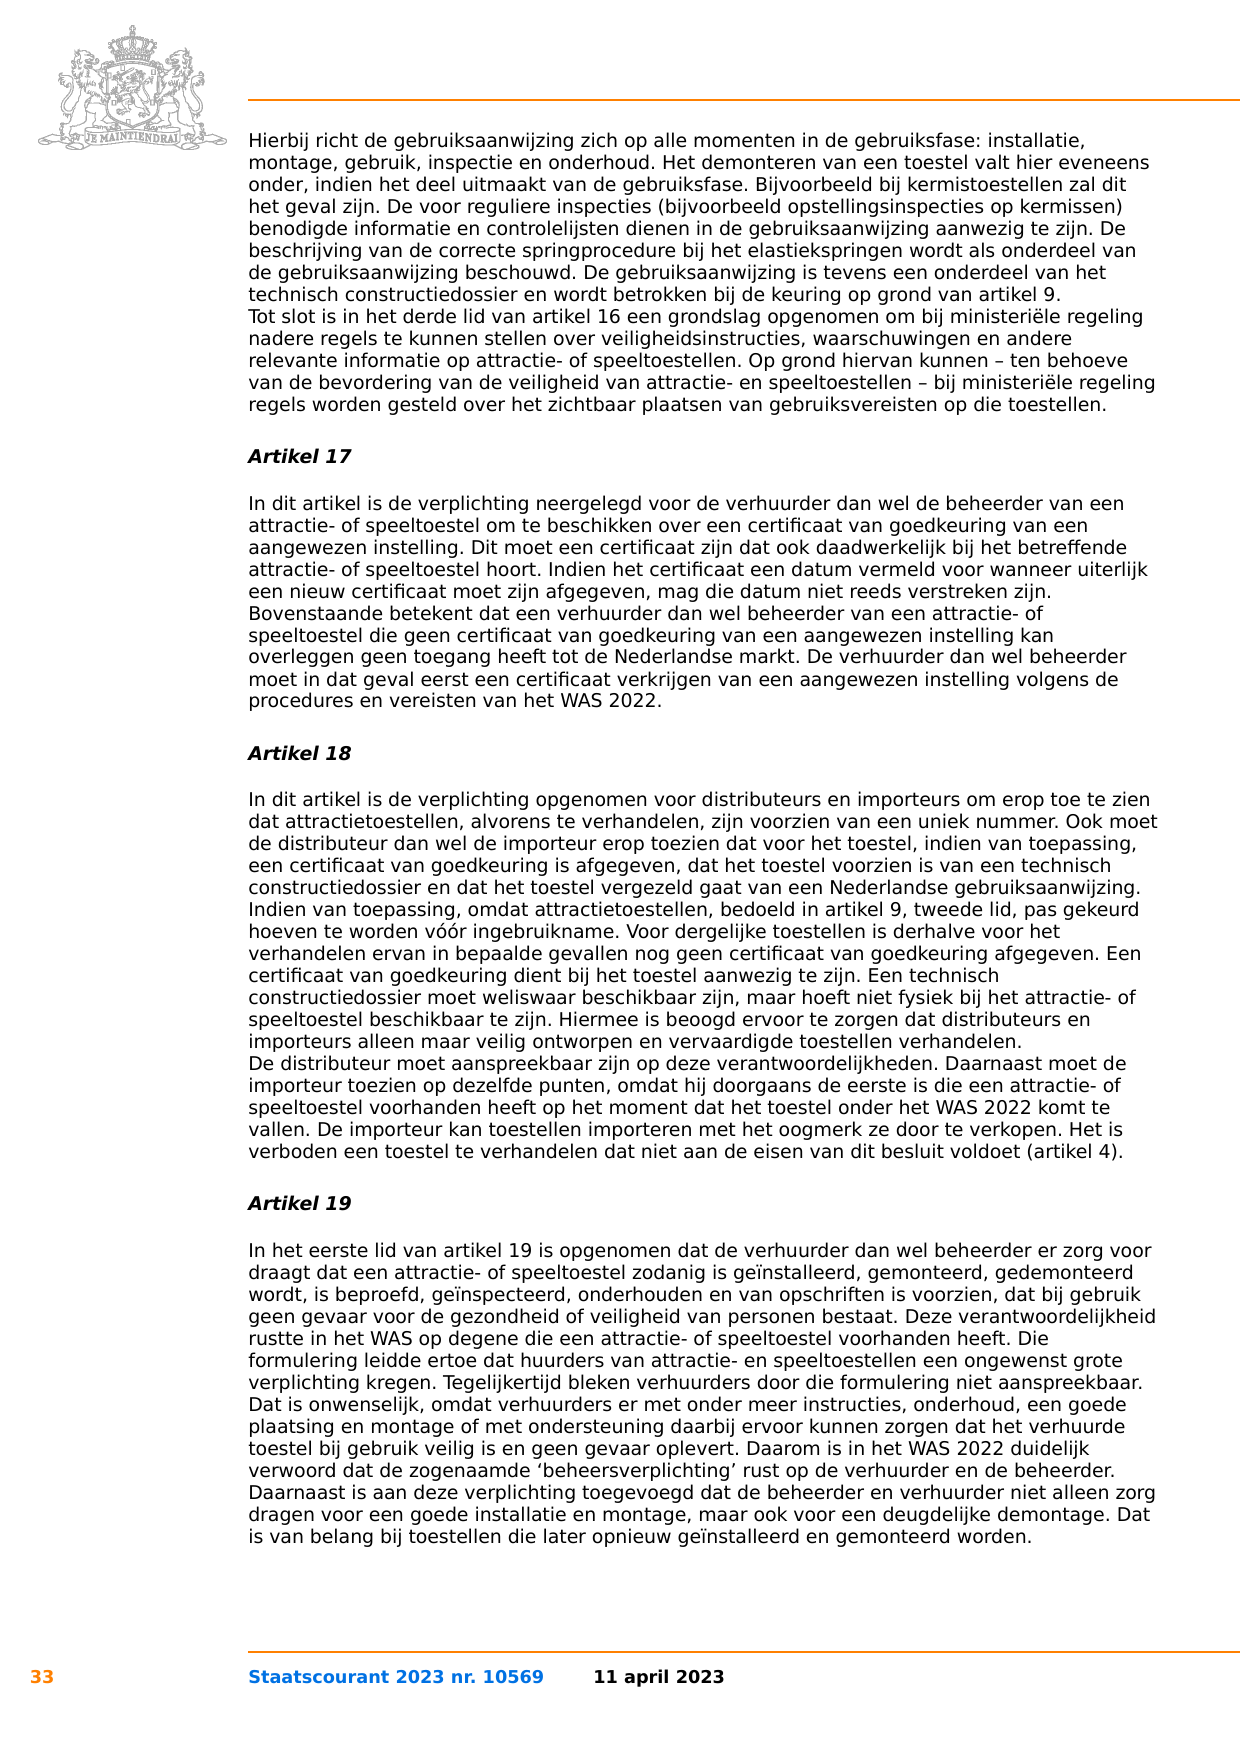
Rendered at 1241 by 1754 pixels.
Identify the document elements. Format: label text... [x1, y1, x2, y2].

picture [38, 25, 227, 150]
text Daarnaast is aan deze verplichting toegevoegd dat de beheerder en verhuurder niet alleen zorg dragen voor een goede installatie en montage, maar ook voor een deugdelijke demontage. Dat is van belang bij toestellen die later opnieuw geïnstalleerd en gemonteerd worden. [248, 1482, 1163, 1548]
text In dit artikel is de verplichting opgenomen voor distributeurs en importeurs om erop toe te zien dat attractietoestellen, alvorens te verhandelen, zijn voorzien van een uniek nummer. Ook moet de distributeur dan wel de importeur erop toezien dat voor het toestel, indien van toepassing, een certificaat van goedkeuring is afgegeven, dat het toestel voorzien is van een technisch constructiedossier en dat het toestel vergezeld gaat van een Nederlandse gebruiksaanwijzing. Indien van toepassing, omdat attractietoestellen, bedoeld in artikel 9, tweede lid, pas gekeurd hoeven te worden vóór ingebruikname. Voor dergelijke toestellen is derhalve voor het verhandelen ervan in bepaalde gevallen nog geen certificaat van goedkeuring afgegeven. Een certificaat van goedkeuring dient bij het toestel aanwezig te zijn. Een technisch constructiedossier moet weliswaar beschikbaar zijn, maar hoeft niet fysiek bij het attractie- of speeltoestel beschikbaar te zijn. Hiermee is beoogd ervoor te zorgen dat distributeurs en importeurs alleen maar veilig ontworpen en vervaardigde toestellen verhandelen. [248, 789, 1163, 1053]
text De distributeur moet aanspreekbaar zijn op deze verantwoordelijkheden. Daarnaast moet de importeur toezien op dezelfde punten, omdat hij doorgaans de eerste is die een attractie- of speeltoestel voorhanden heeft op het moment dat het toestel onder het WAS 2022 komt te vallen. De importeur kan toestellen importeren met het oogmerk ze door te verkopen. Het is verboden een toestel te verhandelen dat niet aan de eisen van dit besluit voldoet (artikel 4). [248, 1053, 1163, 1163]
subtitle Artikel 19 [248, 1193, 1163, 1215]
text In dit artikel is de verplichting neergelegd voor de verhuurder dan wel de beheerder van een attractie- of speeltoestel om te beschikken over een certificaat van goedkeuring van een aangewezen instelling. Dit moet een certificaat zijn dat ook daadwerkelijk bij het betreffende attractie- of speeltoestel hoort. Indien het certificaat een datum vermeld voor wanneer uiterlijk een nieuw certificaat moet zijn afgegeven, mag die datum niet reeds verstreken zijn. Bovenstaande betekent dat een verhuurder dan wel beheerder van een attractie- of speeltoestel die geen certificaat van goedkeuring van een aangewezen instelling kan overleggen geen toegang heeft tot de Nederlandse markt. De verhuurder dan wel beheerder moet in dat geval eerst een certificaat verkrijgen van een aangewezen instelling volgens de procedures en vereisten van het WAS 2022. [248, 493, 1163, 712]
subtitle Artikel 17 [248, 446, 1163, 468]
text Tot slot is in het derde lid van artikel 16 een grondslag opgenomen om bij ministeriële regeling nadere regels te kunnen stellen over veiligheidsinstructies, waarschuwingen en andere relevante informatie op attractie- of speeltoestellen. Op grond hiervan kunnen – ten behoeve van de bevordering van de veiligheid van attractie- en speeltoestellen – bij ministeriële regeling regels worden gesteld over het zichtbaar plaatsen van gebruiksvereisten op die toestellen. [248, 306, 1163, 416]
subtitle Artikel 18 [248, 742, 1163, 764]
text Hierbij richt de gebruiksaanwijzing zich op alle momenten in de gebruiksfase: installatie, montage, gebruik, inspectie en onderhoud. Het demonteren van een toestel valt hier eveneens onder, indien het deel uitmaakt van de gebruiksfase. Bijvoorbeeld bij kermistoestellen zal dit het geval zijn. De voor reguliere inspecties (bijvoorbeeld opstellingsinspecties op kermissen) benodigde informatie en controlelijsten dienen in de gebruiksaanwijzing aanwezig te zijn. De beschrijving van de correcte springprocedure bij het elastiekspringen wordt als onderdeel van de gebruiksaanwijzing beschouwd. De gebruiksaanwijzing is tevens een onderdeel van het technisch constructiedossier en wordt betrokken bij de keuring op grond van artikel 9. [248, 130, 1163, 306]
text In het eerste lid van artikel 19 is opgenomen dat de verhuurder dan wel beheerder er zorg voor draagt dat een attractie- of speeltoestel zodanig is geïnstalleerd, gemonteerd, gedemonteerd wordt, is beproefd, geïnspecteerd, onderhouden en van opschriften is voorzien, dat bij gebruik geen gevaar voor de gezondheid of veiligheid van personen bestaat. Deze verantwoordelijkheid rustte in het WAS op degene die een attractie- of speeltoestel voorhanden heeft. Die formulering leidde ertoe dat huurders van attractie- en speeltoestellen een ongewenst grote verplichting kregen. Tegelijkertijd bleken verhuurders door die formulering niet aanspreekbaar. Dat is onwenselijk, omdat verhuurders er met onder meer instructies, onderhoud, een goede plaatsing en montage of met ondersteuning daarbij ervoor kunnen zorgen dat het verhuurde toestel bij gebruik veilig is en geen gevaar oplevert. Daarom is in het WAS 2022 duidelijk verwoord dat de zogenaamde ‘beheersverplichting’ rust op de verhuurder en de beheerder. [248, 1240, 1163, 1482]
